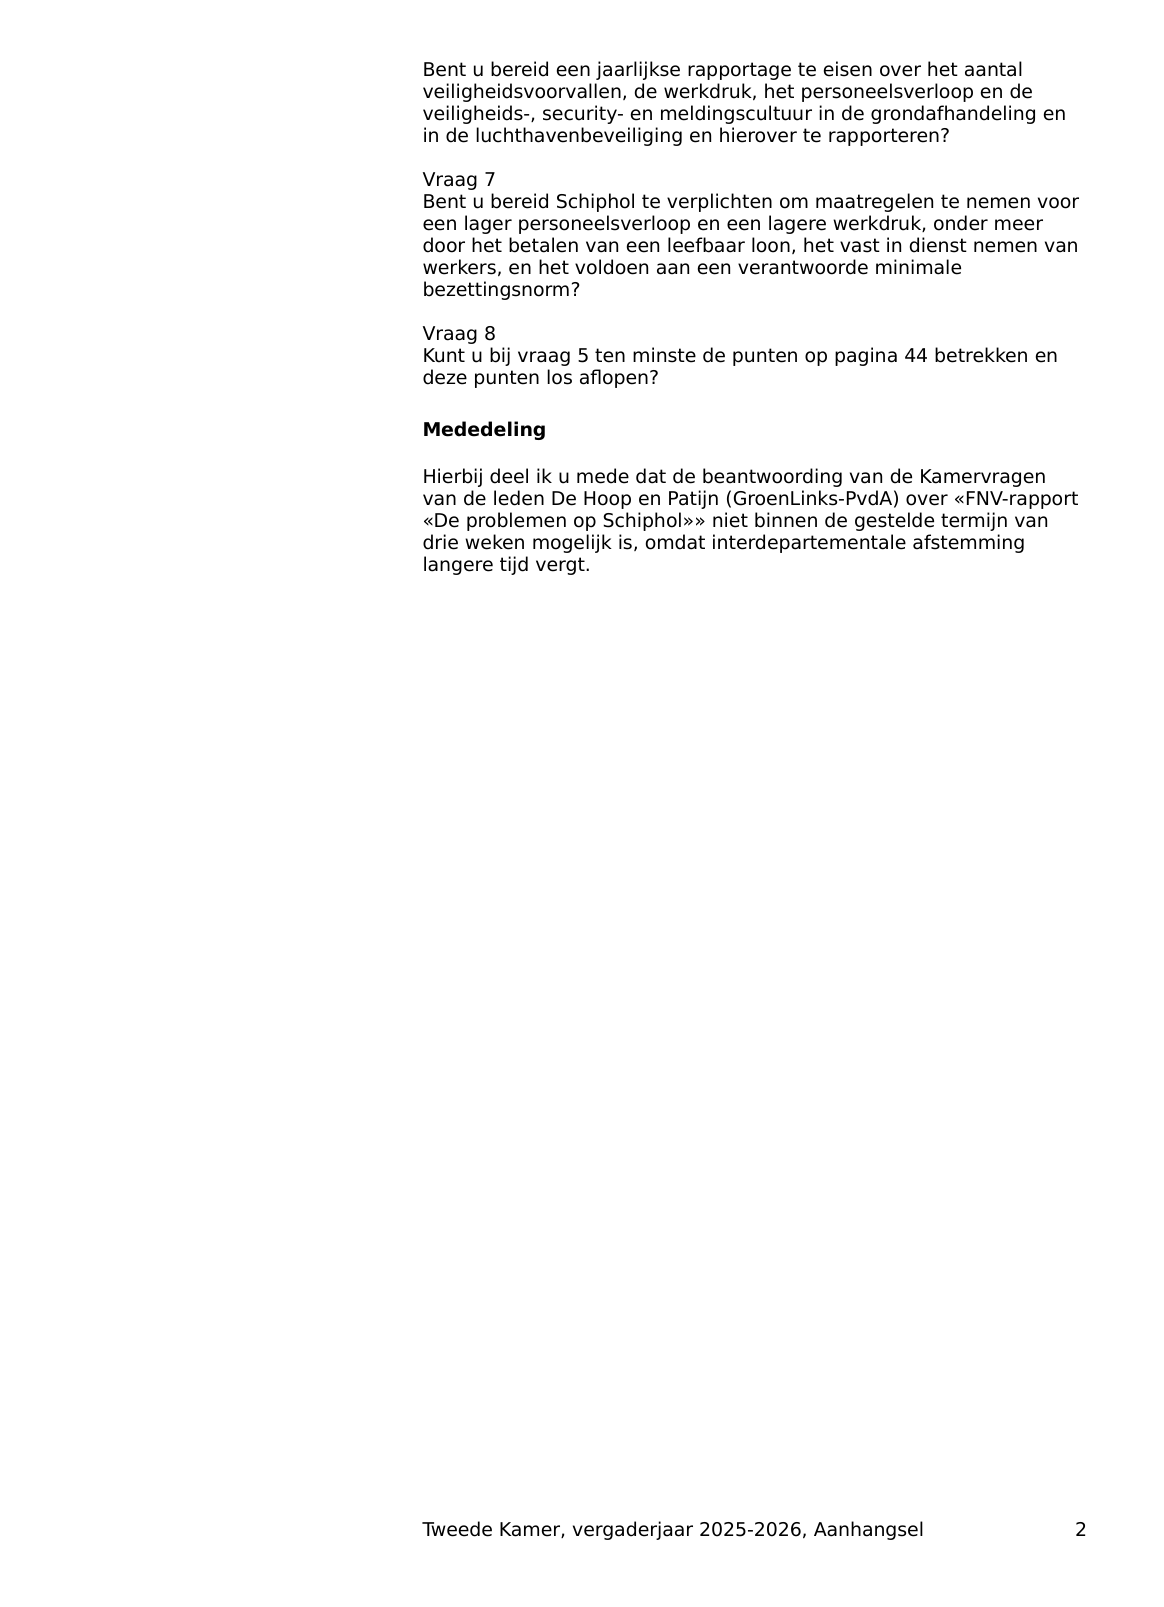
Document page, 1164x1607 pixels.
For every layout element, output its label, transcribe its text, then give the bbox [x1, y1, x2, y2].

text Hierbij deel ik u mede dat de beantwoording van de Kamervragen van de leden De Hoop en Patijn (GroenLinks-PvdA) over «FNV-rapport «De problemen op Schiphol»» niet binnen de gestelde termijn van drie weken mogelijk is, omdat interdepartementale afstemming langere tijd vergt. [422, 466, 1087, 576]
text Kunt u bij vraag 5 ten minste de punten op pagina 44 betrekken en deze punten los aflopen? [422, 345, 1087, 389]
text Vraag 8 [422, 323, 1087, 345]
text Vraag 7 [422, 169, 1087, 191]
text Bent u bereid Schiphol te verplichten om maatregelen te nemen voor een lager personeelsverloop en een lagere werkdruk, onder meer door het betalen van een leefbaar loon, het vast in dienst nemen van werkers, en het voldoen aan een verantwoorde minimale bezettingsnorm? [422, 191, 1087, 301]
subtitle Mededeling [422, 419, 1087, 441]
text Bent u bereid een jaarlijkse rapportage te eisen over het aantal veiligheidsvoorvallen, de werkdruk, het personeelsverloop en de veiligheids-, security- en meldingscultuur in de grondafhandeling en in de luchthavenbeveiliging en hierover te rapporteren? [422, 59, 1087, 147]
